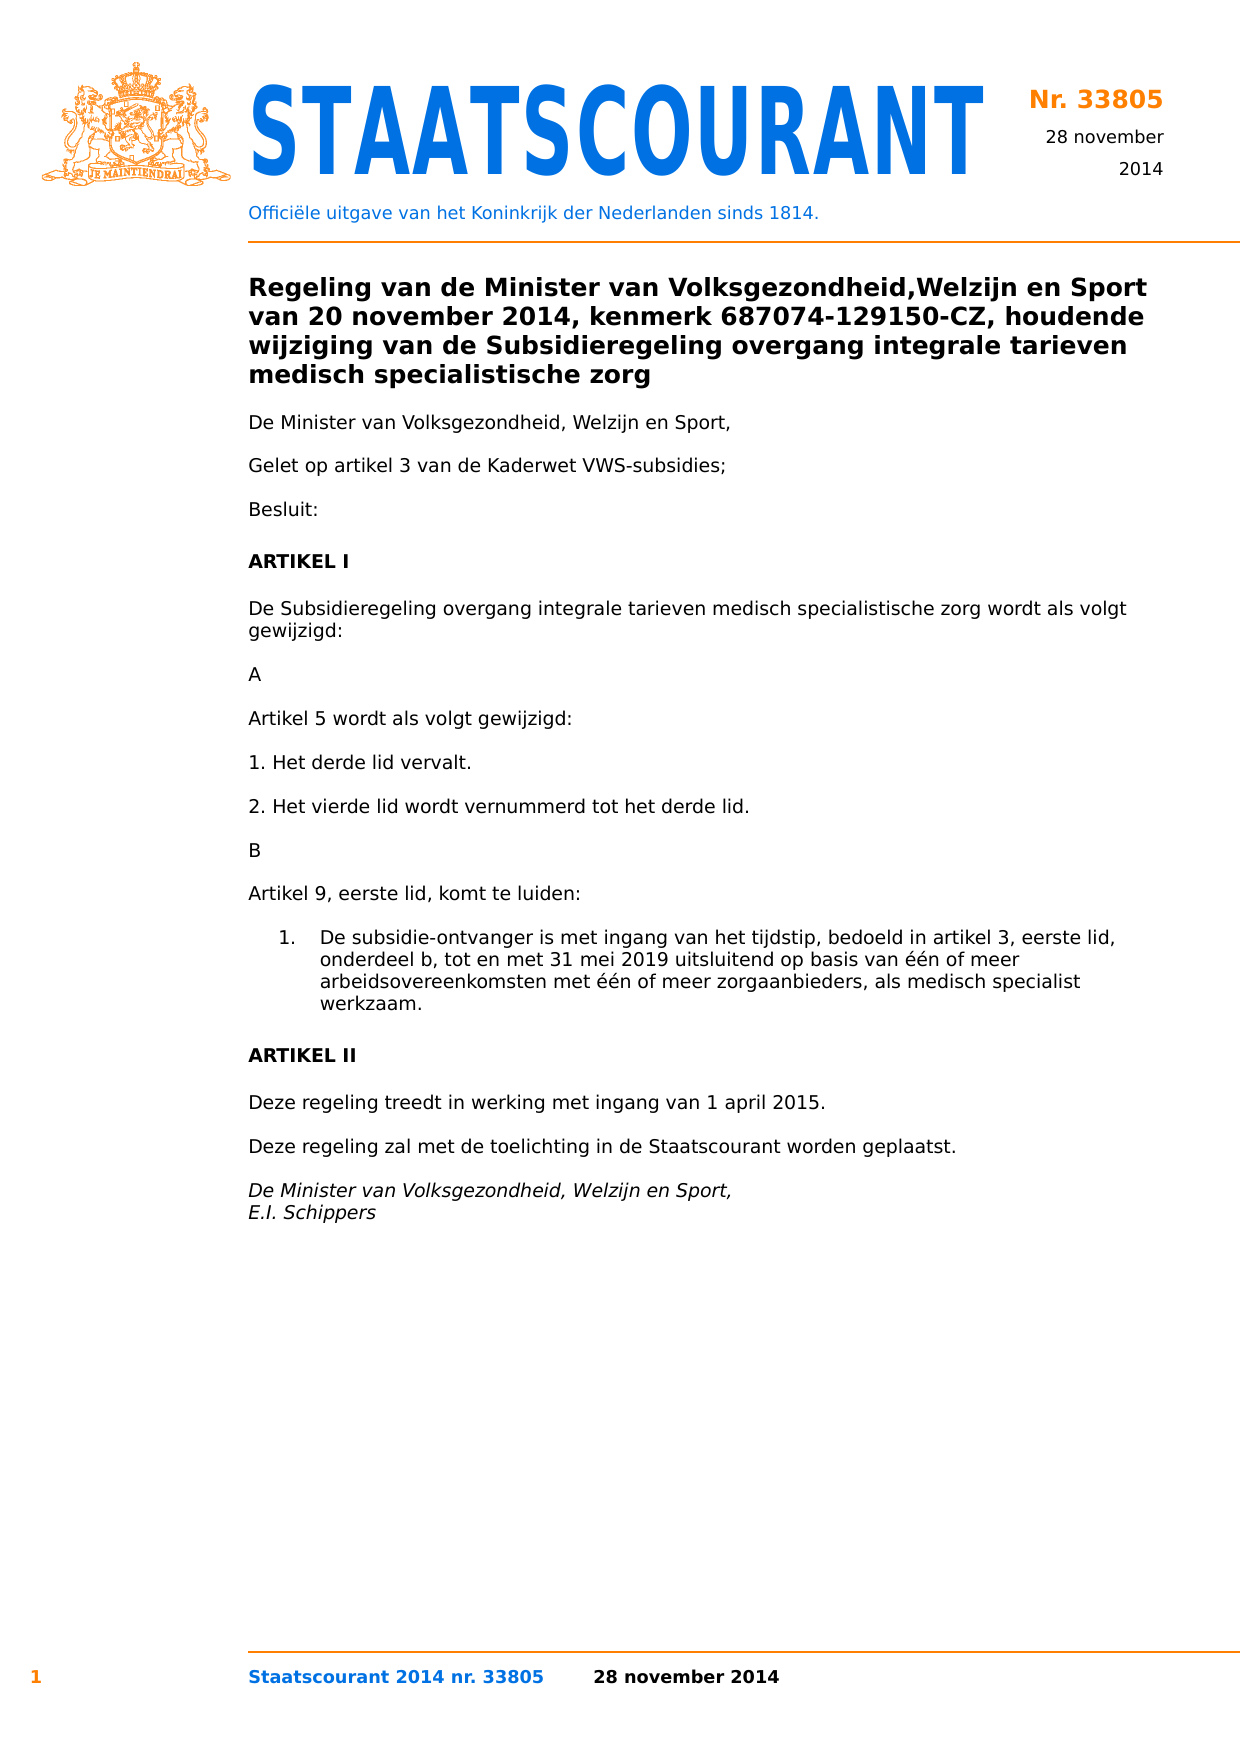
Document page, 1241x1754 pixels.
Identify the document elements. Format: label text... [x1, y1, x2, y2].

text De Subsidieregeling overgang integrale tarieven medisch specialistische zorg wordt als volgt gewijzigd: [248, 598, 1163, 642]
table_header [25, 62, 248, 241]
subtitle Regeling van de Minister van Volksgezondheid,Welzijn en Sport van 20 november 2014, kenmerk 687074-129150-CZ, houdende wijziging van de Subsidieregeling overgang integrale tarieven medisch specialistische zorg [248, 273, 1163, 390]
text Gelet op artikel 3 van de Kaderwet VWS-subsidies; [248, 455, 1163, 477]
text Besluit: [248, 499, 1163, 521]
picture [41, 62, 231, 186]
table_header Nr. 33805 [998, 62, 1240, 121]
text 1. De subsidie-ontvanger is met ingang van het tijdstip, bedoeld in artikel 3, eerste lid, onderdeel b, tot en met 31 mei 2019 uitsluitend op basis van één of meer arbeidsovereenkomsten met één of meer zorgaanbieders, als medisch specialist werkzaam. [278, 927, 1163, 1015]
text A [248, 664, 1163, 686]
text De Minister van Volksgezondheid, Welzijn en Sport, E.I. Schippers [248, 1180, 1163, 1224]
table_header STAATSCOURANT [248, 62, 998, 203]
text 1. Het derde lid vervalt. [248, 752, 1163, 774]
text Artikel 9, eerste lid, komt te luiden: [248, 883, 1163, 905]
text Deze regeling zal met de toelichting in de Staatscourant worden geplaatst. [248, 1136, 1163, 1158]
subtitle ARTIKEL I [248, 551, 1163, 573]
table_cell 28 november [998, 121, 1240, 153]
text Deze regeling treedt in werking met ingang van 1 april 2015. [248, 1092, 1163, 1114]
text 2. Het vierde lid wordt vernummerd tot het derde lid. [248, 796, 1163, 818]
text Artikel 5 wordt als volgt gewijzigd: [248, 708, 1163, 730]
table_cell 2014 [998, 153, 1240, 203]
text B [248, 839, 1163, 861]
text De Minister van Volksgezondheid, Welzijn en Sport, [248, 412, 1163, 433]
subtitle ARTIKEL II [248, 1045, 1163, 1067]
table_cell Officiële uitgave van het Koninkrijk der Nederlanden sinds 1814. [248, 203, 1240, 241]
